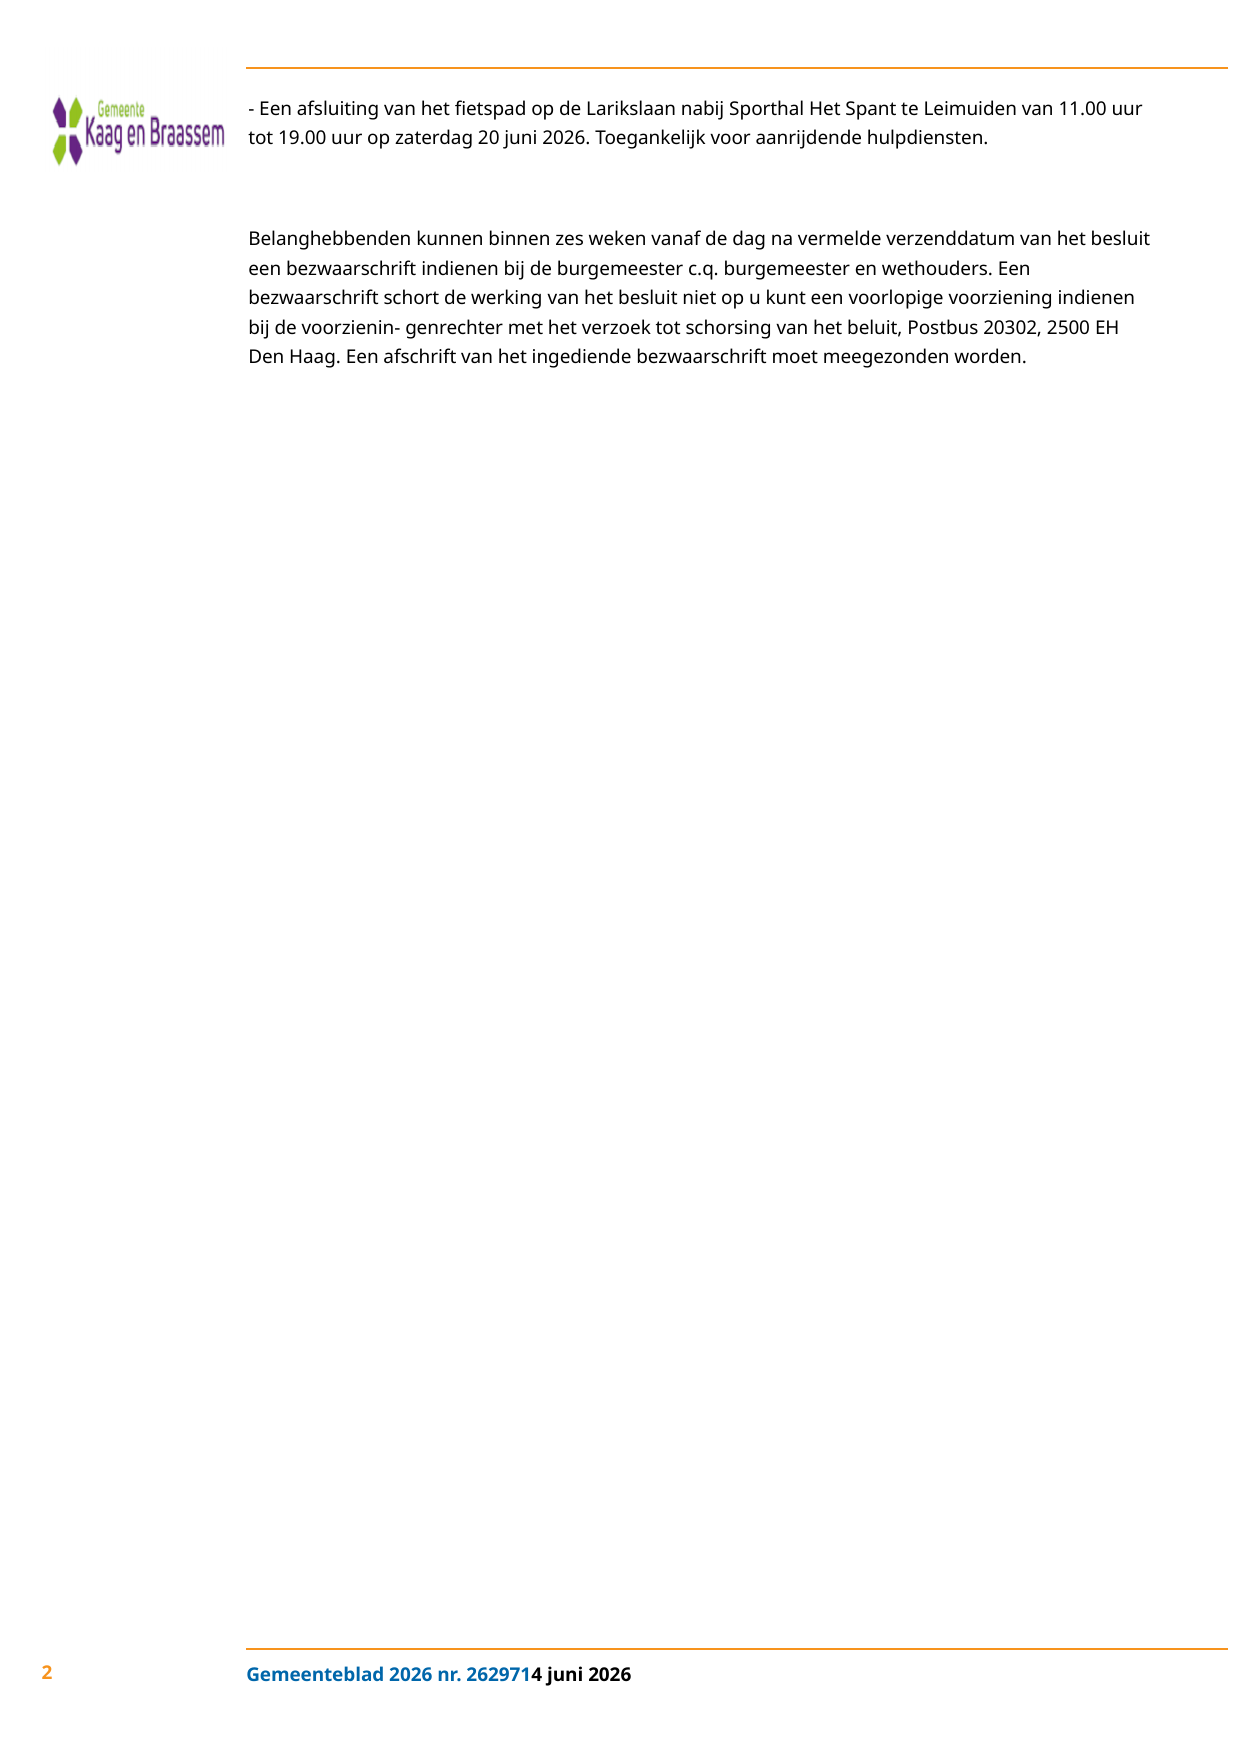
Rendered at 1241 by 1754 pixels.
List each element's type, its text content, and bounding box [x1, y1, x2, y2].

text - Een afsluiting van het fietspad op de Larikslaan nabij Sporthal Het Spant te Leimuiden van 11.00 uur tot 19.00 uur op zaterdag 20 juni 2026. Toegankelijk voor aanrijdende hulpdiensten. [248, 95, 1152, 150]
text Belanghebbenden kunnen binnen zes weken vanaf de dag na vermelde verzenddatum van het besluit een bezwaarschrift indienen bij de burgemeester c.q. burgemeester en wethouders. Een bezwaarschrift schort de werking van het besluit niet op u kunt een voorlopige voorziening indienen bij de voorzienin- genrechter met het verzoek tot schorsing van het beluit, Postbus 20302, 2500 EH Den Haag. Een afschrift van het ingediende bezwaarschrift moet meegezonden worden. [248, 225, 1152, 369]
picture [41, 47, 231, 172]
